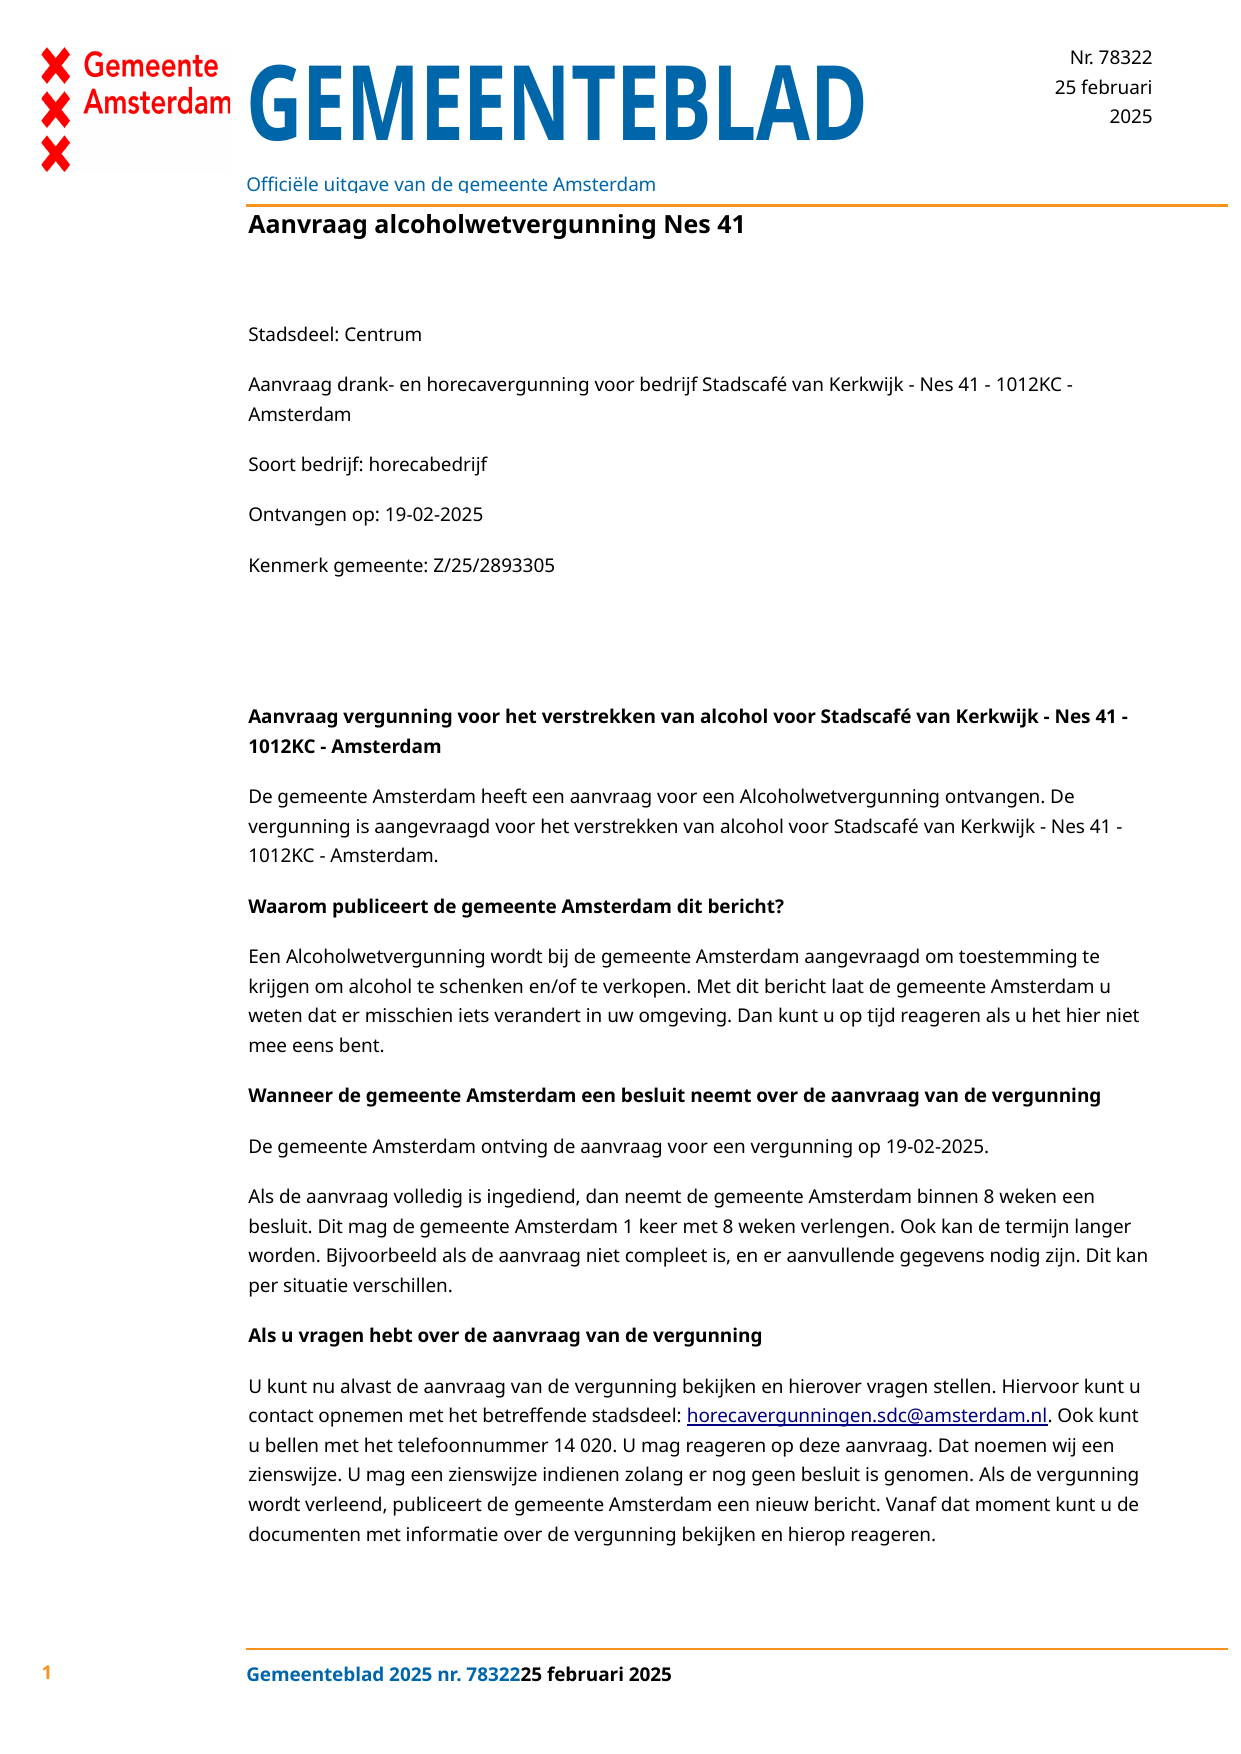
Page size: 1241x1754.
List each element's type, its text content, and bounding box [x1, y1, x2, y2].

text Aanvraag vergunning voor het verstrekken van alcohol voor Stadscafé van Kerkwijk - Nes 41 - 1012KC - Amsterdam [248, 703, 1152, 758]
text Een Alcoholwetvergunning wordt bij de gemeente Amsterdam aangevraagd om toestemming te krijgen om alcohol te schenken en/of te verkopen. Met dit bericht laat de gemeente Amsterdam u weten dat er misschien iets verandert in uw omgeving. Dan kunt u op tijd reageren als u het hier niet mee eens bent. [248, 943, 1152, 1058]
text Aanvraag drank- en horecavergunning voor bedrijf Stadscafé van Kerkwijk - Nes 41 - 1012KC - Amsterdam [248, 371, 1152, 426]
text Aanvraag alcoholwetvergunning Nes 41 [248, 207, 1152, 241]
text Stadsdeel: Centrum [248, 321, 1152, 346]
text Wanneer de gemeente Amsterdam een besluit neemt over de aanvraag van de vergunning [248, 1082, 1152, 1108]
text Kenmerk gemeente: Z/25/2893305 [248, 552, 1152, 578]
text De gemeente Amsterdam heeft een aanvraag voor een Alcoholwetvergunning ontvangen. De vergunning is aangevraagd voor het verstrekken van alcohol voor Stadscafé van Kerkwijk - Nes 41 - 1012KC - Amsterdam. [248, 783, 1152, 868]
text Als u vragen hebt over de aanvraag van de vergunning [248, 1322, 1152, 1348]
text Waarom publiceert de gemeente Amsterdam dit bericht? [248, 893, 1152, 918]
text Als de aanvraag volledig is ingediend, dan neemt de gemeente Amsterdam binnen 8 weken een besluit. Dit mag de gemeente Amsterdam 1 keer met 8 weken verlengen. Ook kan de termijn langer worden. Bijvoorbeeld als de aanvraag niet compleet is, en er aanvullende gegevens nodig zijn. Dit kan per situatie verschillen. [248, 1183, 1152, 1298]
text U kunt nu alvast de aanvraag van de vergunning bekijken en hierover vragen stellen. Hiervoor kunt u contact opnemen met het betreffende stadsdeel: horecavergunningen.sdc@amsterdam.nl. Ook kunt u bellen met het telefoonnummer 14 020. U mag reageren op deze aanvraag. Dat noemen wij een zienswijze. U mag een zienswijze indienen zolang er nog geen besluit is genomen. Als de vergunning wordt verleend, publiceert de gemeente Amsterdam een nieuw bericht. Vanaf dat moment kunt u de documenten met informatie over de vergunning bekijken en hierop reageren. [248, 1373, 1152, 1546]
text Ontvangen op: 19-02-2025 [248, 502, 1152, 527]
text De gemeente Amsterdam ontving de aanvraag voor een vergunning op 19-02-2025. [248, 1133, 1152, 1158]
text Soort bedrijf: horecabedrijf [248, 451, 1152, 477]
picture [41, 47, 231, 172]
